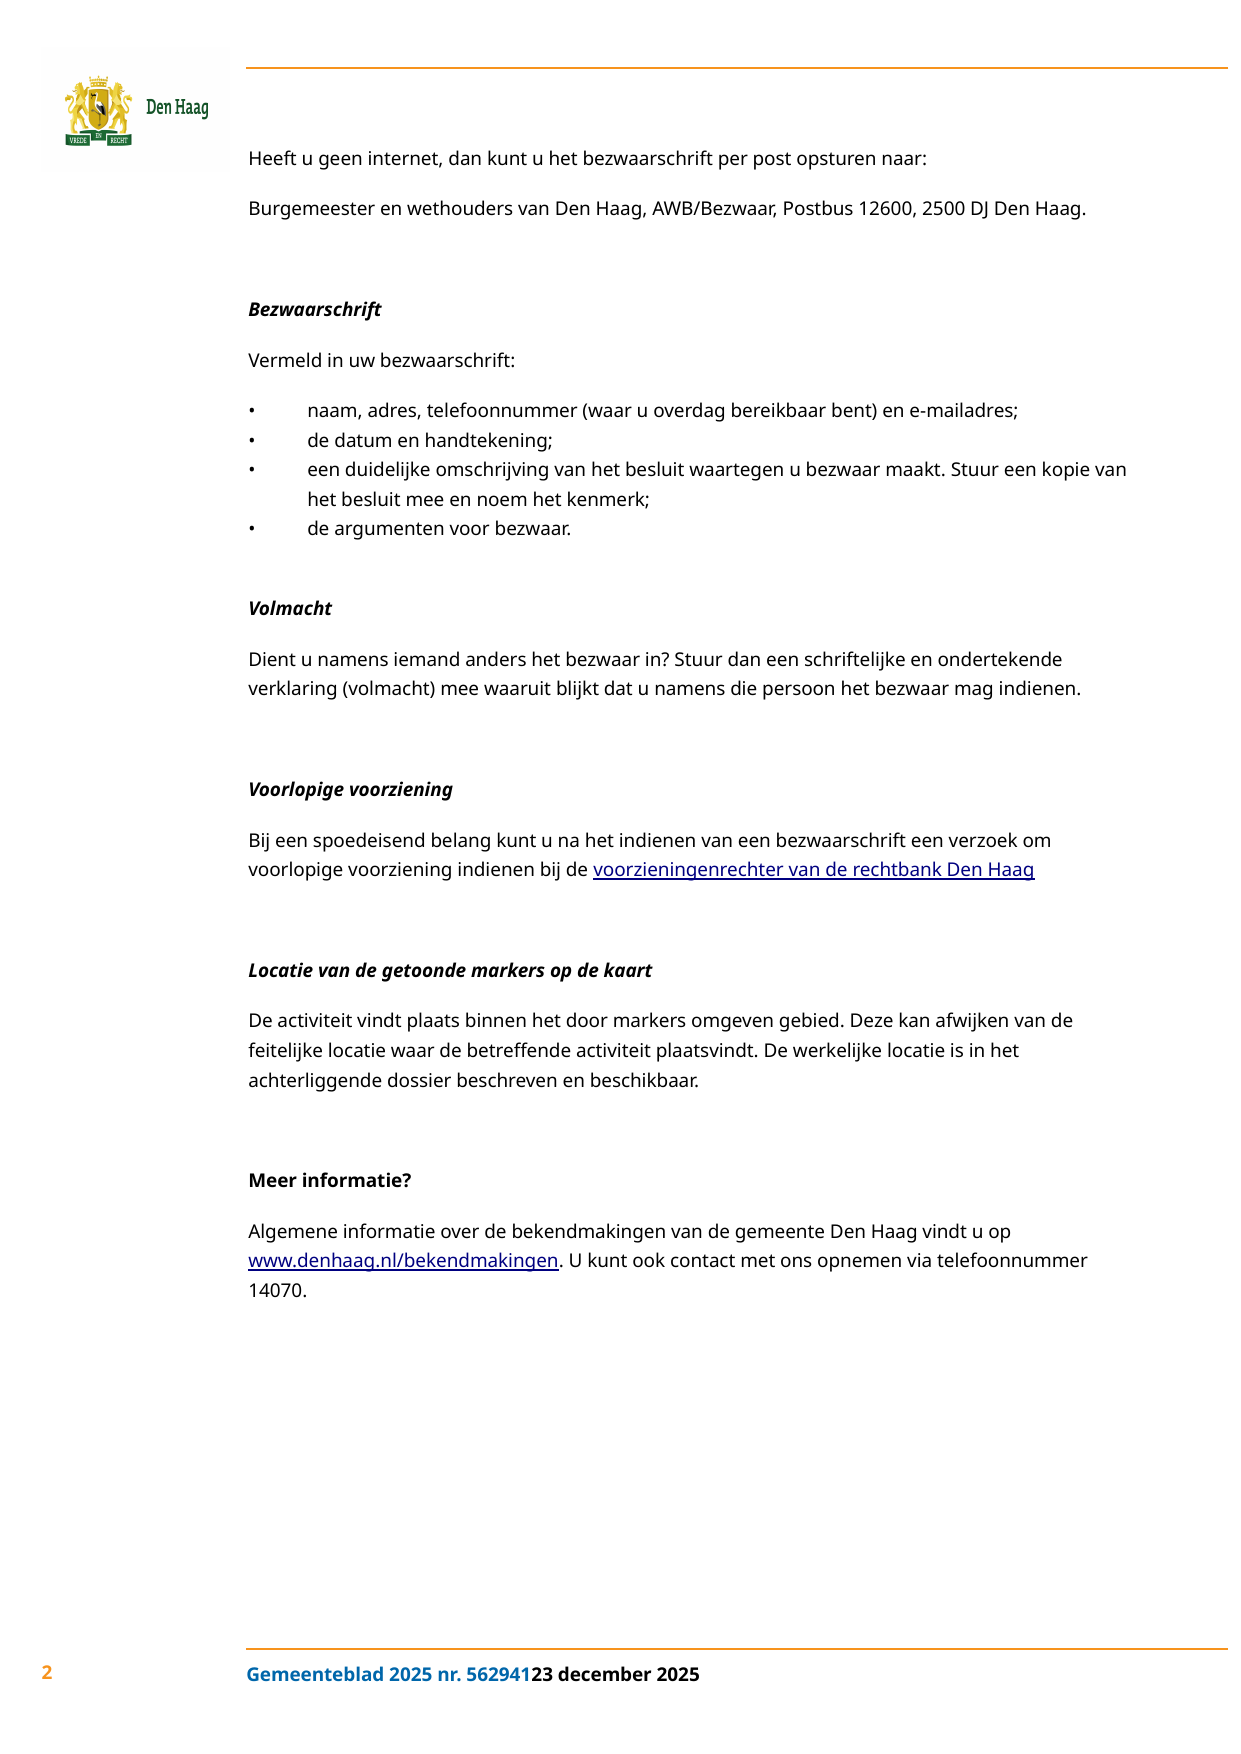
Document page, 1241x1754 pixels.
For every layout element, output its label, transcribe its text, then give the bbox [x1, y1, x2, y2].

text Voorlopige voorziening [248, 776, 1152, 802]
picture [41, 47, 231, 172]
text Burgemeester en wethouders van Den Haag, AWB/Bezwaar, Postbus 12600, 2500 DJ Den Haag. [248, 196, 1152, 221]
list naam, adres, telefoonnummer (waar u overdag bereikbaar bent) en e-mailadres; [248, 397, 1152, 423]
text Bezwaarschrift [248, 296, 1152, 322]
text Locatie van de getoonde markers op de kaart [248, 957, 1152, 983]
text Vermeld in uw bezwaarschrift: [248, 347, 1152, 373]
text De activiteit vindt plaats binnen het door markers omgeven gebied. Deze kan afwijken van de feitelijke locatie waar de betreffende activiteit plaatsvindt. De werkelijke locatie is in het achterliggende dossier beschreven en beschikbaar. [248, 1008, 1152, 1093]
text Meer informatie? [248, 1168, 1152, 1193]
text Heeft u geen internet, dan kunt u het bezwaarschrift per post opsturen naar: [248, 145, 1152, 171]
list de datum en handtekening; [248, 427, 1152, 453]
list een duidelijke omschrijving van het besluit waartegen u bezwaar maakt. Stuur een kopie van het besluit mee en noem het kenmerk; [248, 456, 1152, 512]
text Bij een spoedeisend belang kunt u na het indienen van een bezwaarschrift een verzoek om voorlopige voorziening indienen bij de voorzieningenrechter van de rechtbank Den Haag [248, 827, 1152, 882]
list de argumenten voor bezwaar. [248, 516, 1152, 541]
text Volmacht [248, 596, 1152, 621]
text Algemene informatie over de bekendmakingen van de gemeente Den Haag vindt u op www.denhaag.nl/bekendmakingen. U kunt ook contact met ons opnemen via telefoonnummer 14070. [248, 1218, 1152, 1303]
text Dient u namens iemand anders het bezwaar in? Stuur dan een schriftelijke en ondertekende verklaring (volmacht) mee waaruit blijkt dat u namens die persoon het bezwaar mag indienen. [248, 646, 1152, 701]
